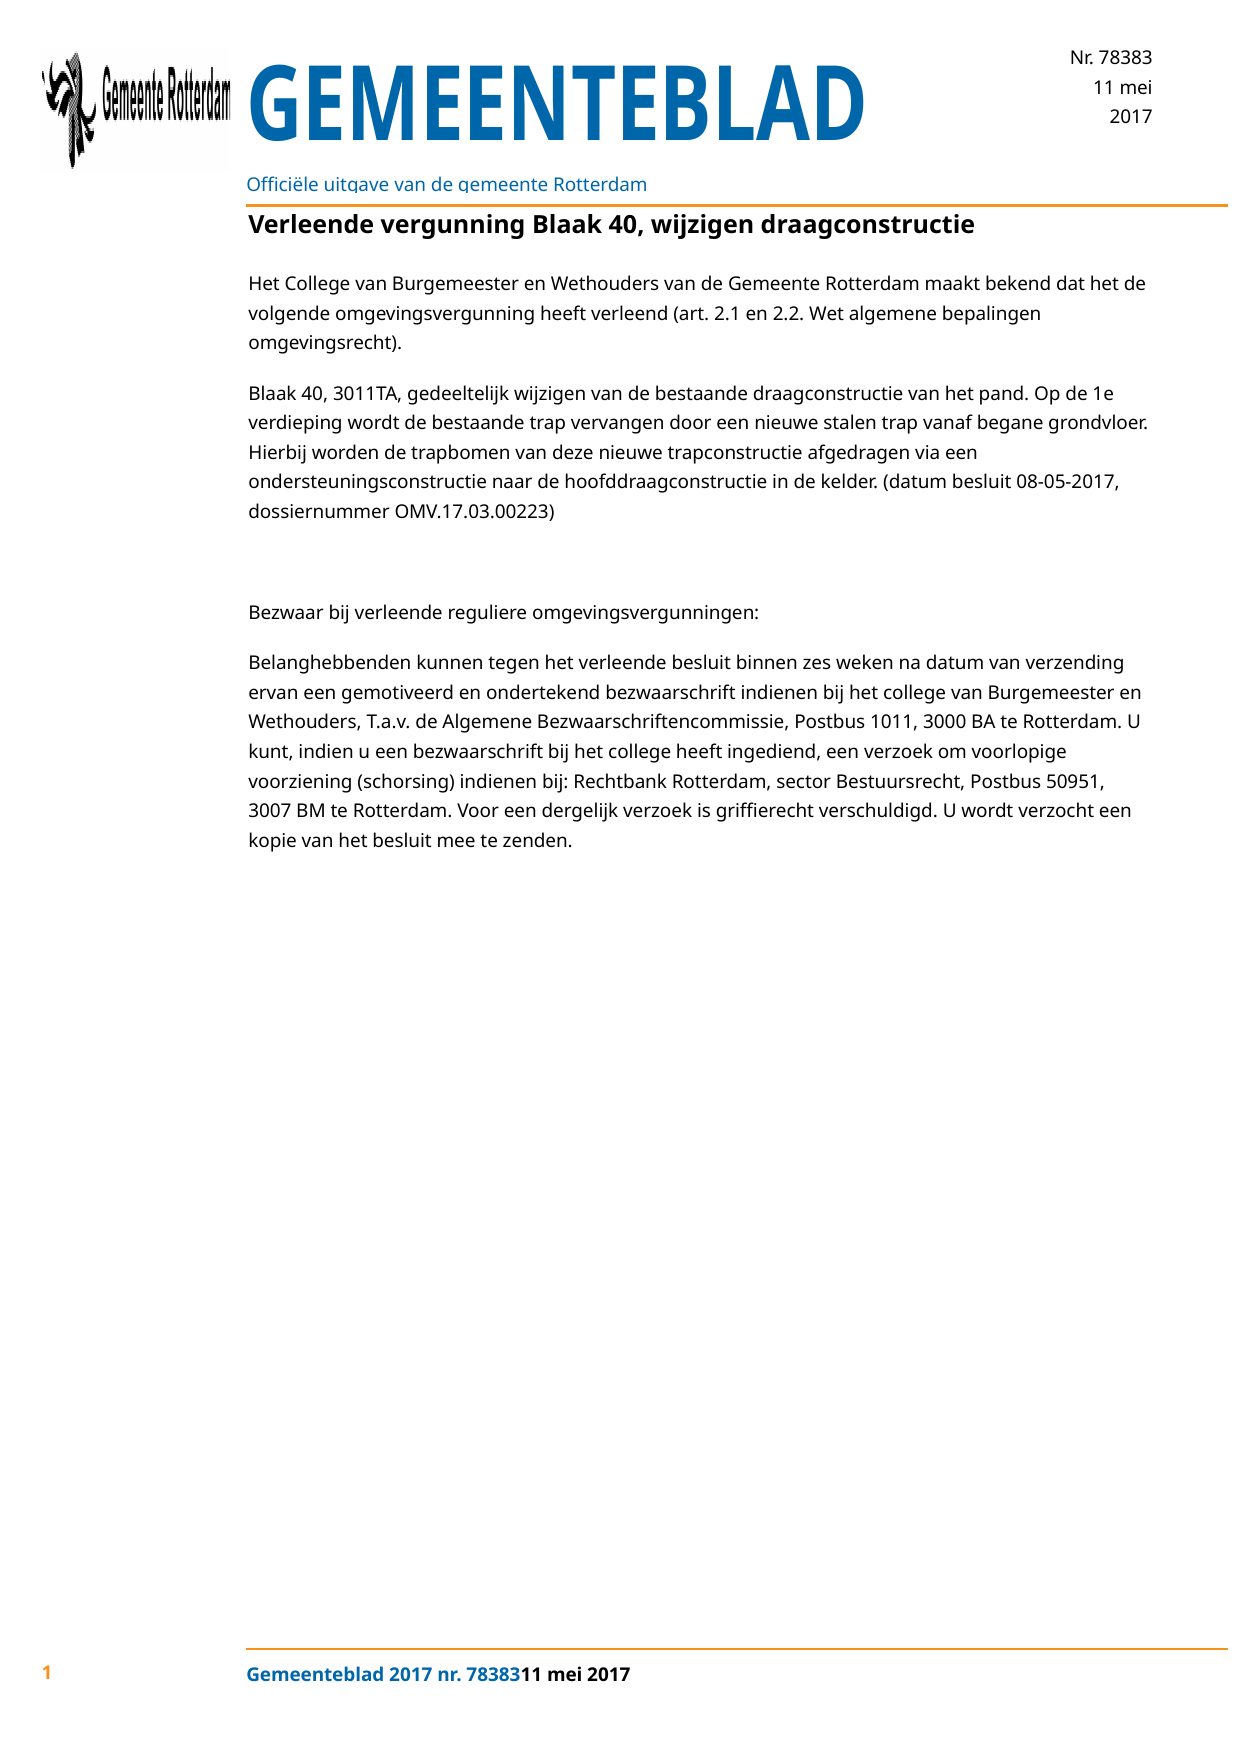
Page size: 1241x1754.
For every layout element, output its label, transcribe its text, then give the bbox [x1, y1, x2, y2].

text Belanghebbenden kunnen tegen het verleende besluit binnen zes weken na datum van verzending ervan een gemotiveerd en ondertekend bezwaarschrift indienen bij het college van Burgemeester en Wethouders, T.a.v. de Algemene Bezwaarschriftencommissie, Postbus 1011, 3000 BA te Rotterdam. U kunt, indien u een bezwaarschrift bij het college heeft ingediend, een verzoek om voorlopige voorziening (schorsing) indienen bij: Rechtbank Rotterdam, sector Bestuursrecht, Postbus 50951, 3007 BM te Rotterdam. Voor een dergelijk verzoek is griffierecht verschuldigd. U wordt verzocht een kopie van het besluit mee te zenden. [248, 649, 1152, 853]
text Blaak 40, 3011TA, gedeeltelijk wijzigen van de bestaande draagconstructie van het pand. Op de 1e verdieping wordt de bestaande trap vervangen door een nieuwe stalen trap vanaf begane grondvloer. Hierbij worden de trapbomen van deze nieuwe trapconstructie afgedragen via een ondersteuningsconstructie naar de hoofddraagconstructie in de kelder. (datum besluit 08-05-2017, dossiernummer OMV.17.03.00223) [248, 380, 1152, 524]
text Verleende vergunning Blaak 40, wijzigen draagconstructie [248, 207, 1152, 241]
text Bezwaar bij verleende reguliere omgevingsvergunningen: [248, 599, 1152, 625]
text Het College van Burgemeester en Wethouders van de Gemeente Rotterdam maakt bekend dat het de volgende omgevingsvergunning heeft verleend (art. 2.1 en 2.2. Wet algemene bepalingen omgevingsrecht). [248, 270, 1152, 355]
picture [41, 47, 231, 172]
